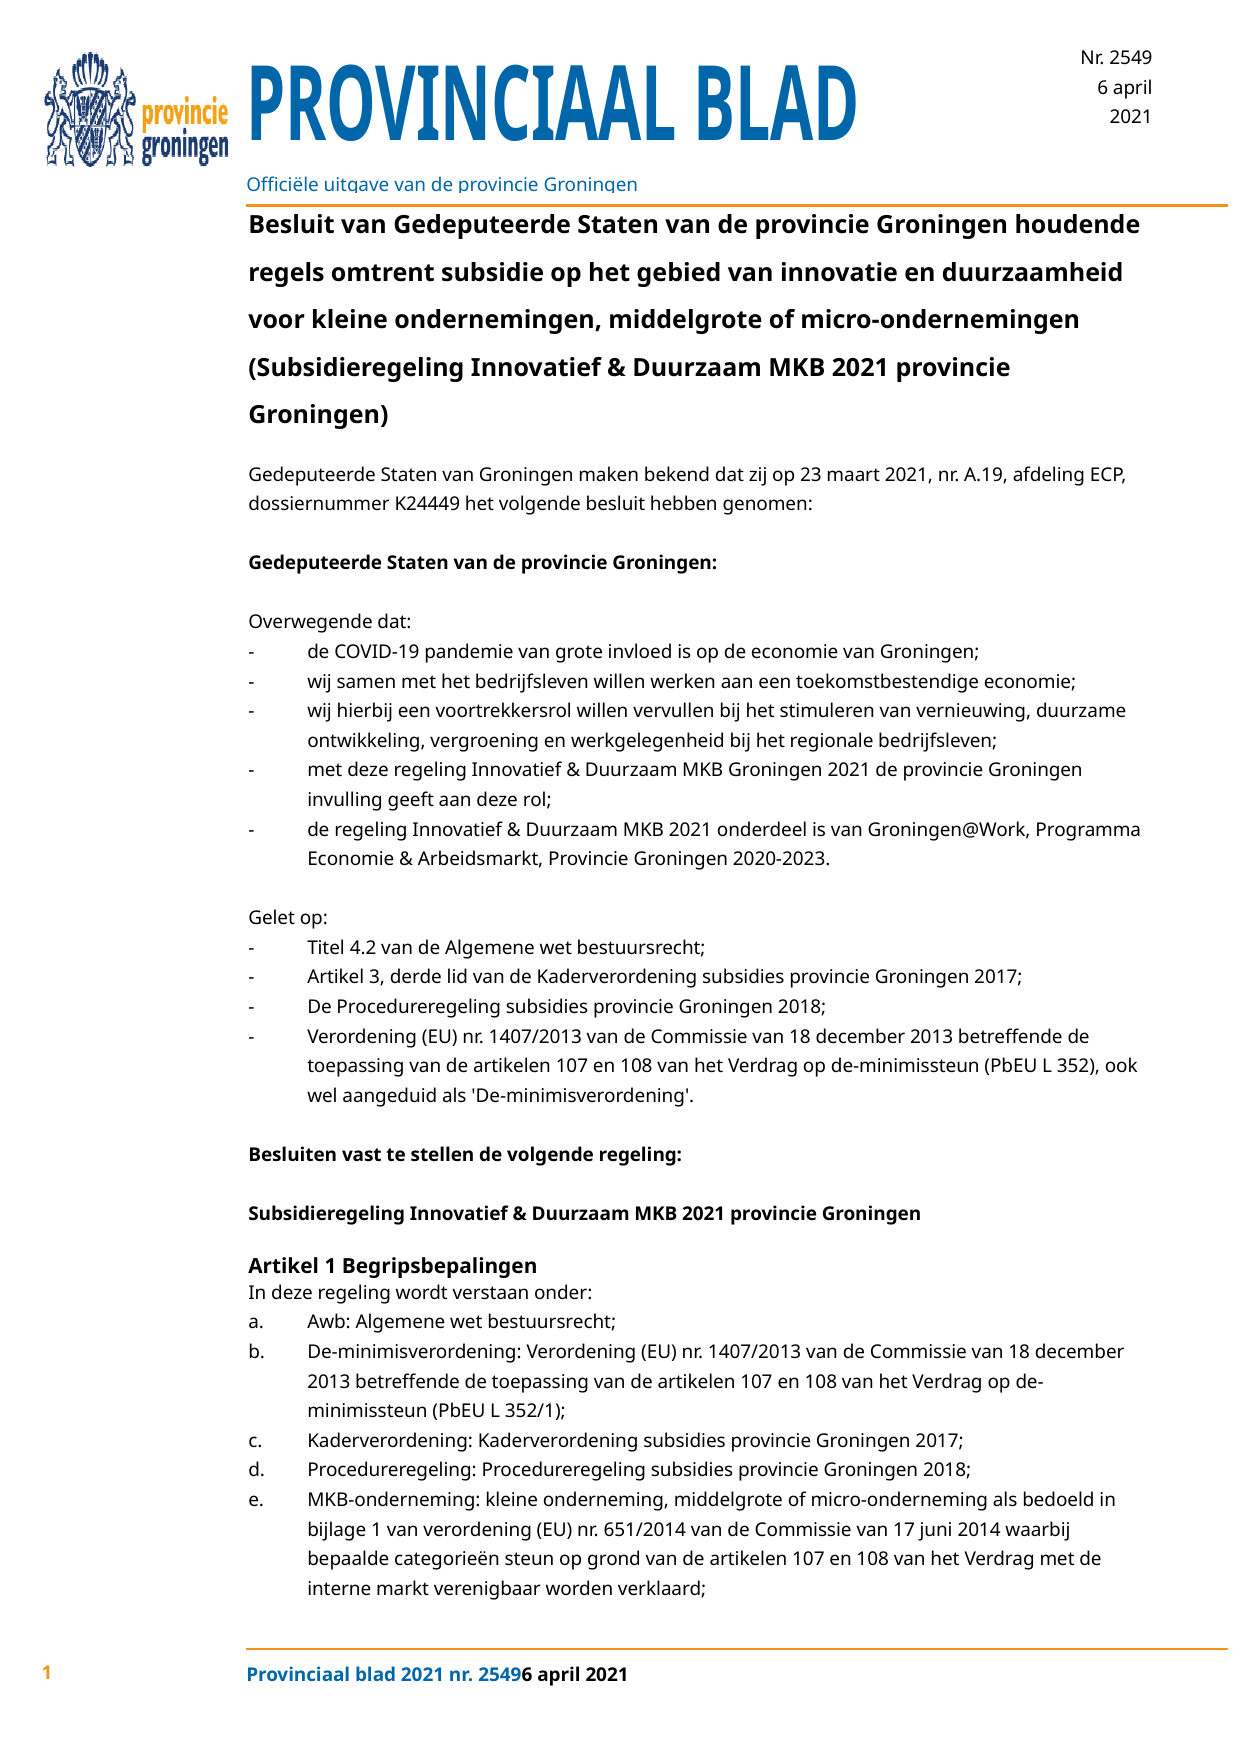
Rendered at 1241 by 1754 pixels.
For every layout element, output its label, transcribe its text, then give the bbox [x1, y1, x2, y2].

list Procedureregeling: Procedureregeling subsidies provincie Groningen 2018; [248, 1457, 1152, 1482]
list Artikel 3, derde lid van de Kaderverordening subsidies provincie Groningen 2017; [248, 964, 1152, 989]
text Besluit van Gedeputeerde Staten van de provincie Groningen houdende regels omtrent subsidie op het gebied van innovatie en duurzaamheid voor kleine ondernemingen, middelgrote of micro-ondernemingen (Subsidieregeling Innovatief & Duurzaam MKB 2021 provincie Groningen) [248, 207, 1152, 431]
list Verordening (EU) nr. 1407/2013 van de Commissie van 18 december 2013 betreffende de toepassing van de artikelen 107 en 108 van het Verdrag op de-minimissteun (PbEU L 352), ook wel aangeduid als 'De-minimisverordening'. [248, 1023, 1152, 1108]
text In deze regeling wordt verstaan onder: [248, 1279, 1152, 1305]
list wij hierbij een voortrekkersrol willen vervullen bij het stimuleren van vernieuwing, duurzame ontwikkeling, vergroening en werkgelegenheid bij het regionale bedrijfsleven; [248, 697, 1152, 753]
list wij samen met het bedrijfsleven willen werken aan een toekomstbestendige economie; [248, 668, 1152, 693]
list de COVID-19 pandemie van grote invloed is op de economie van Groningen; [248, 638, 1152, 664]
list De Procedureregeling subsidies provincie Groningen 2018; [248, 993, 1152, 1019]
picture [41, 47, 231, 172]
list De-minimisverordening: Verordening (EU) nr. 1407/2013 van de Commissie van 18 december 2013 betreffende de toepassing van de artikelen 107 en 108 van het Verdrag op de-minimissteun (PbEU L 352/1); [248, 1338, 1152, 1423]
list Titel 4.2 van de Algemene wet bestuursrecht; [248, 934, 1152, 960]
text Gelet op: [248, 904, 1152, 930]
text Overwegende dat: [248, 609, 1152, 634]
text Subsidieregeling Innovatief & Duurzaam MKB 2021 provincie Groningen [248, 1200, 1152, 1226]
text Gedeputeerde Staten van de provincie Groningen: [248, 549, 1152, 575]
list MKB-onderneming: kleine onderneming, middelgrote of micro-onderneming als bedoeld in bijlage 1 van verordening (EU) nr. 651/2014 van de Commissie van 17 juni 2014 waarbij bepaalde categorieën steun op grond van de artikelen 107 en 108 van het Verdrag met de interne markt verenigbaar worden verklaard; [248, 1486, 1152, 1601]
list met deze regeling Innovatief & Duurzaam MKB Groningen 2021 de provincie Groningen invulling geeft aan deze rol; [248, 757, 1152, 812]
text Gedeputeerde Staten van Groningen maken bekend dat zij op 23 maart 2021, nr. A.19, afdeling ECP, dossiernummer K24449 het volgende besluit hebben genomen: [248, 461, 1152, 516]
text Artikel 1 Begripsbepalingen [248, 1251, 1152, 1279]
list de regeling Innovatief & Duurzaam MKB 2021 onderdeel is van Groningen@Work, Programma Economie & Arbeidsmarkt, Provincie Groningen 2020-2023. [248, 816, 1152, 871]
list Awb: Algemene wet bestuursrecht; [248, 1309, 1152, 1334]
list Kaderverordening: Kaderverordening subsidies provincie Groningen 2017; [248, 1427, 1152, 1453]
text Besluiten vast te stellen de volgende regeling: [248, 1141, 1152, 1167]
